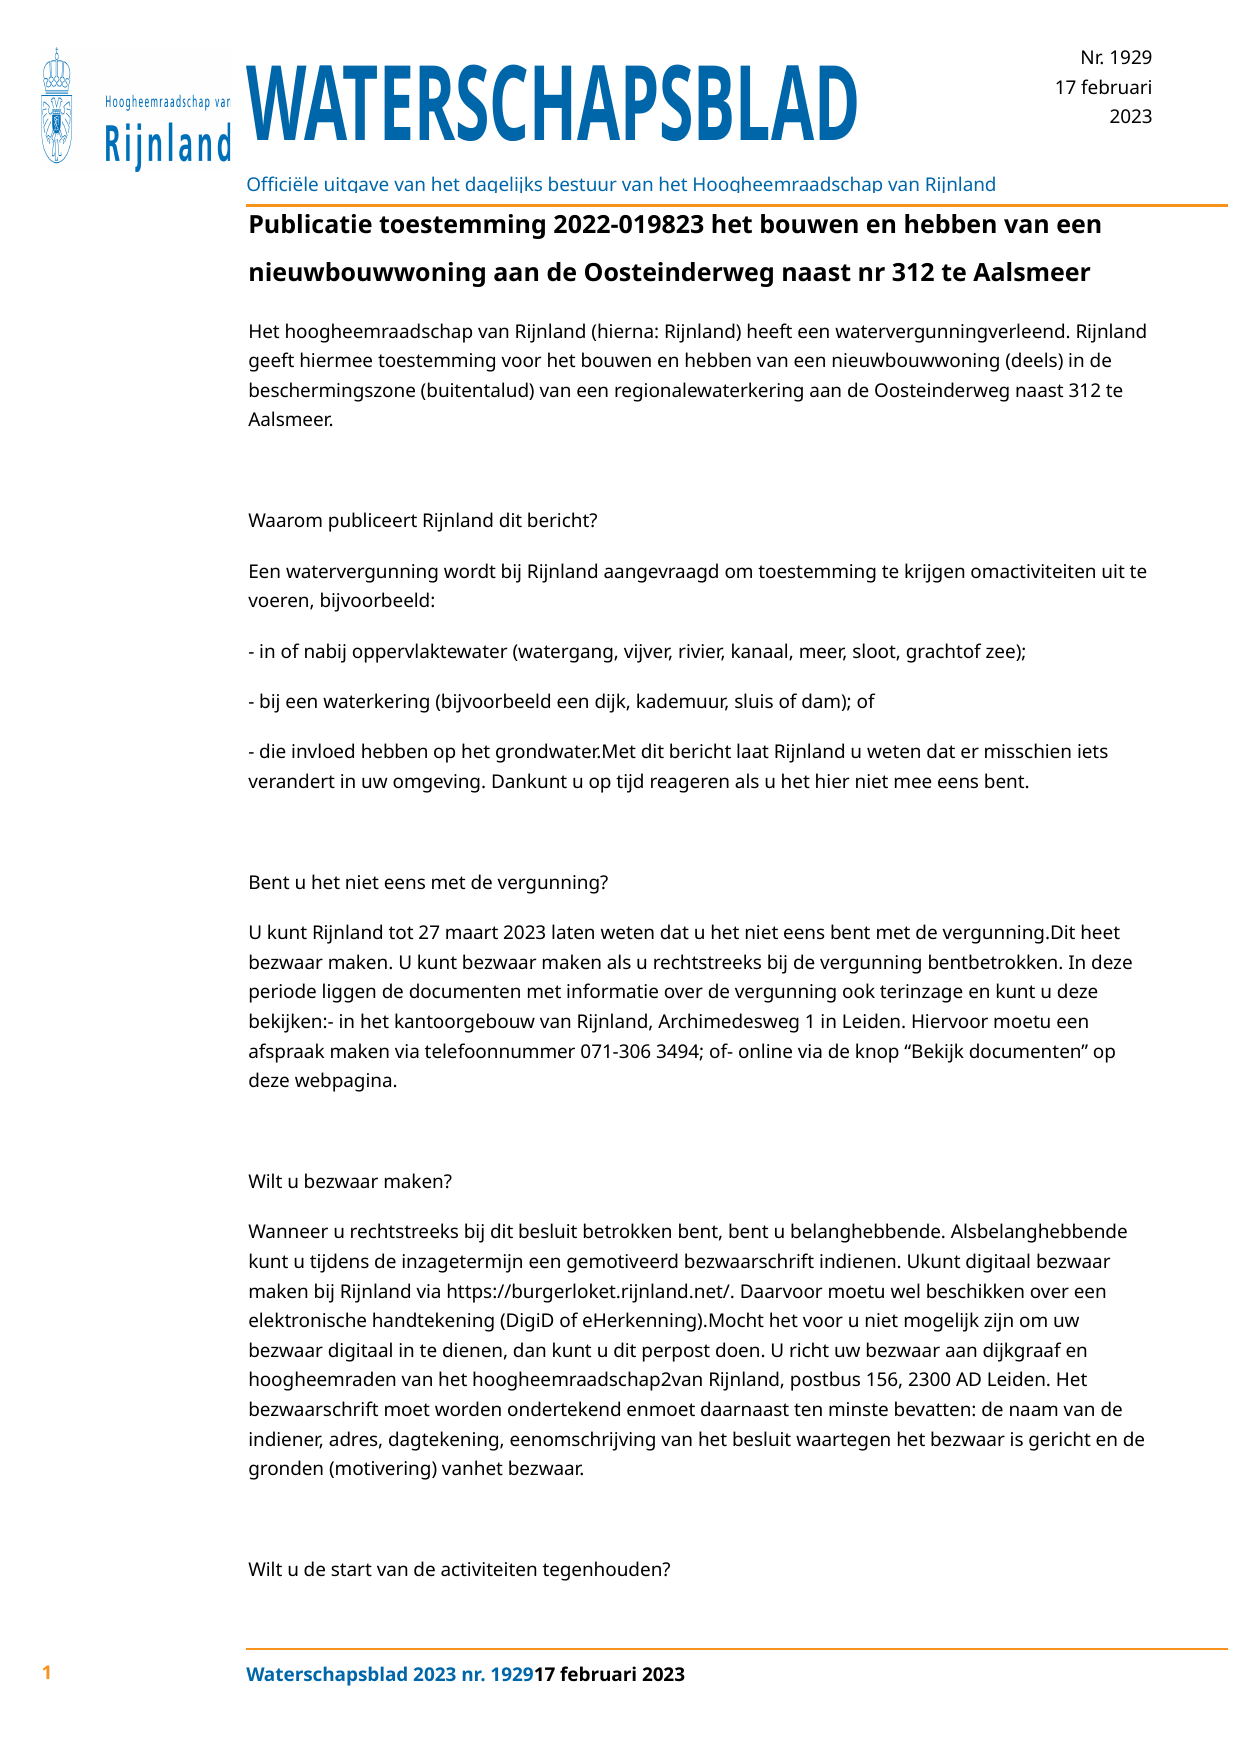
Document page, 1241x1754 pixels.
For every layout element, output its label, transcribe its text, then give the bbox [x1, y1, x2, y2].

picture [41, 47, 231, 172]
text U kunt Rijnland tot 27 maart 2023 laten weten dat u het niet eens bent met de vergunning.Dit heet bezwaar maken. U kunt bezwaar maken als u rechtstreeks bij de vergunning bentbetrokken. In deze periode liggen de documenten met informatie over de vergunning ook terinzage en kunt u deze bekijken:- in het kantoorgebouw van Rijnland, Archimedesweg 1 in Leiden. Hiervoor moetu een afspraak maken via telefoonnummer 071-306 3494; of- online via de knop “Bekijk documenten” op deze webpagina. [248, 919, 1152, 1093]
text - bij een waterkering (bijvoorbeeld een dijk, kademuur, sluis of dam); of [248, 688, 1152, 714]
text Wanneer u rechtstreeks bij dit besluit betrokken bent, bent u belanghebbende. Alsbelanghebbende kunt u tijdens de inzagetermijn een gemotiveerd bezwaarschrift indienen. Ukunt digitaal bezwaar maken bij Rijnland via https://burgerloket.rijnland.net/. Daarvoor moetu wel beschikken over een elektronische handtekening (DigiD of eHerkenning).Mocht het voor u niet mogelijk zijn om uw bezwaar digitaal in te dienen, dan kunt u dit perpost doen. U richt uw bezwaar aan dijkgraaf en hoogheemraden van het hoogheemraadschap2van Rijnland, postbus 156, 2300 AD Leiden. Het bezwaarschrift moet worden ondertekend enmoet daarnaast ten minste bevatten: de naam van de indiener, adres, dagtekening, eenomschrijving van het besluit waartegen het bezwaar is gericht en de gronden (motivering) vanhet bezwaar. [248, 1219, 1152, 1481]
text Wilt u de start van de activiteiten tegenhouden? [248, 1556, 1152, 1582]
text Het hoogheemraadschap van Rijnland (hierna: Rijnland) heeft een watervergunningverleend. Rijnland geeft hiermee toestemming voor het bouwen en hebben van een nieuwbouwwoning (deels) in de beschermingszone (buitentalud) van een regionalewaterkering aan de Oosteinderweg naast 312 te Aalsmeer. [248, 318, 1152, 432]
text Bent u het niet eens met de vergunning? [248, 869, 1152, 895]
text Publicatie toestemming 2022-019823 het bouwen en hebben van een nieuwbouwwoning aan de Oosteinderweg naast nr 312 te Aalsmeer [248, 207, 1152, 288]
text Wilt u bezwaar maken? [248, 1168, 1152, 1194]
text Een watervergunning wordt bij Rijnland aangevraagd om toestemming te krijgen omactiviteiten uit te voeren, bijvoorbeeld: [248, 558, 1152, 613]
text - in of nabij oppervlaktewater (watergang, vijver, rivier, kanaal, meer, sloot, grachtof zee); [248, 638, 1152, 664]
text - die invloed hebben op het grondwater.Met dit bericht laat Rijnland u weten dat er misschien iets verandert in uw omgeving. Dankunt u op tijd reageren als u het hier niet mee eens bent. [248, 739, 1152, 794]
text Waarom publiceert Rijnland dit bericht? [248, 507, 1152, 533]
